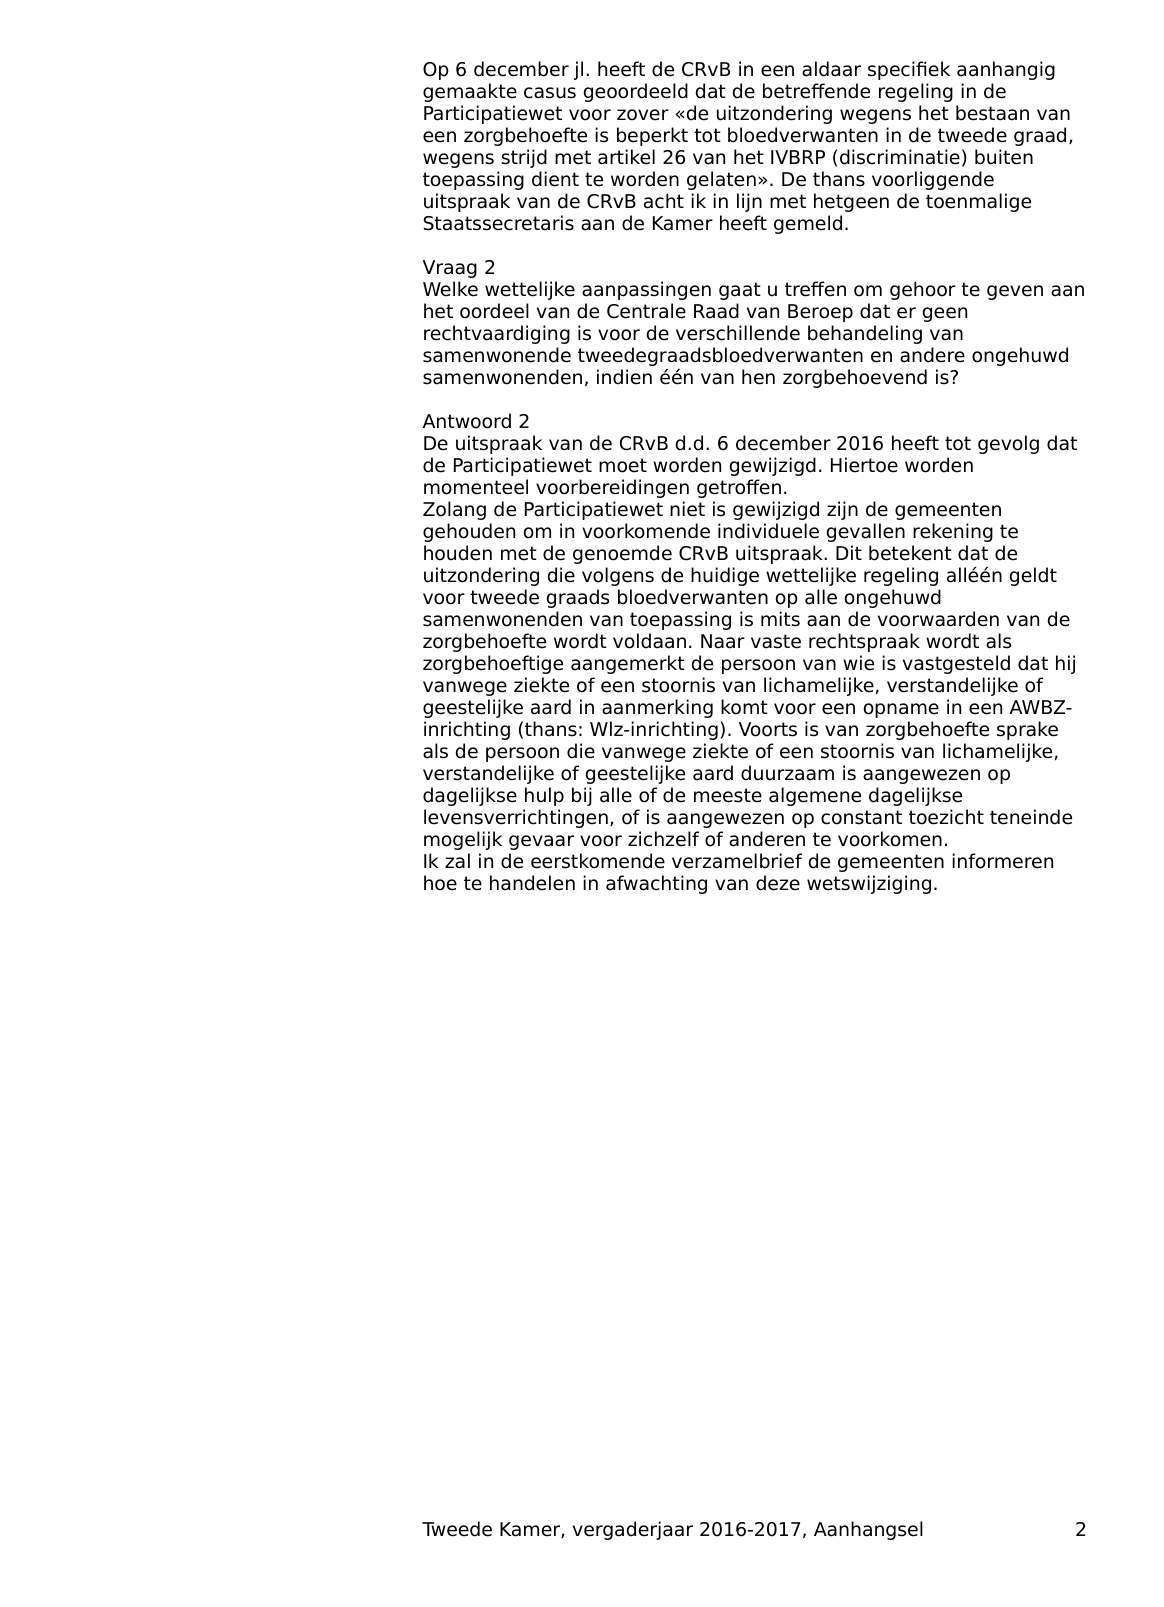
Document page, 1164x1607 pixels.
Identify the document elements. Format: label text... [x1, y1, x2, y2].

text Zolang de Participatiewet niet is gewijzigd zijn de gemeenten gehouden om in voorkomende individuele gevallen rekening te houden met de genoemde CRvB uitspraak. Dit betekent dat de uitzondering die volgens de huidige wettelijke regeling alléén geldt voor tweede graads bloedverwanten op alle ongehuwd samenwonenden van toepassing is mits aan de voorwaarden van de zorgbehoefte wordt voldaan. Naar vaste rechtspraak wordt als zorgbehoeftige aangemerkt de persoon van wie is vastgesteld dat hij vanwege ziekte of een stoornis van lichamelijke, verstandelijke of geestelijke aard in aanmerking komt voor een opname in een AWBZ-inrichting (thans: Wlz-inrichting). Voorts is van zorgbehoefte sprake als de persoon die vanwege ziekte of een stoornis van lichamelijke, verstandelijke of geestelijke aard duurzaam is aangewezen op dagelijkse hulp bij alle of de meeste algemene dagelijkse levensverrichtingen, of is aangewezen op constant toezicht teneinde mogelijk gevaar voor zichzelf of anderen te voorkomen. [422, 499, 1087, 851]
text Ik zal in de eerstkomende verzamelbrief de gemeenten informeren hoe te handelen in afwachting van deze wetswijziging. [422, 851, 1087, 895]
text Antwoord 2 [422, 411, 1087, 433]
text Vraag 2 [422, 257, 1087, 279]
text De uitspraak van de CRvB d.d. 6 december 2016 heeft tot gevolg dat de Participatiewet moet worden gewijzigd. Hiertoe worden momenteel voorbereidingen getroffen. [422, 433, 1087, 499]
text Welke wettelijke aanpassingen gaat u treffen om gehoor te geven aan het oordeel van de Centrale Raad van Beroep dat er geen rechtvaardiging is voor de verschillende behandeling van samenwonende tweedegraadsbloedverwanten en andere ongehuwd samenwonenden, indien één van hen zorgbehoevend is? [422, 279, 1087, 389]
text Op 6 december jl. heeft de CRvB in een aldaar specifiek aanhangig gemaakte casus geoordeeld dat de betreffende regeling in de Participatiewet voor zover «de uitzondering wegens het bestaan van een zorgbehoefte is beperkt tot bloedverwanten in de tweede graad, wegens strijd met artikel 26 van het IVBRP (discriminatie) buiten toepassing dient te worden gelaten». De thans voorliggende uitspraak van de CRvB acht ik in lijn met hetgeen de toenmalige Staatssecretaris aan de Kamer heeft gemeld. [422, 59, 1087, 235]
